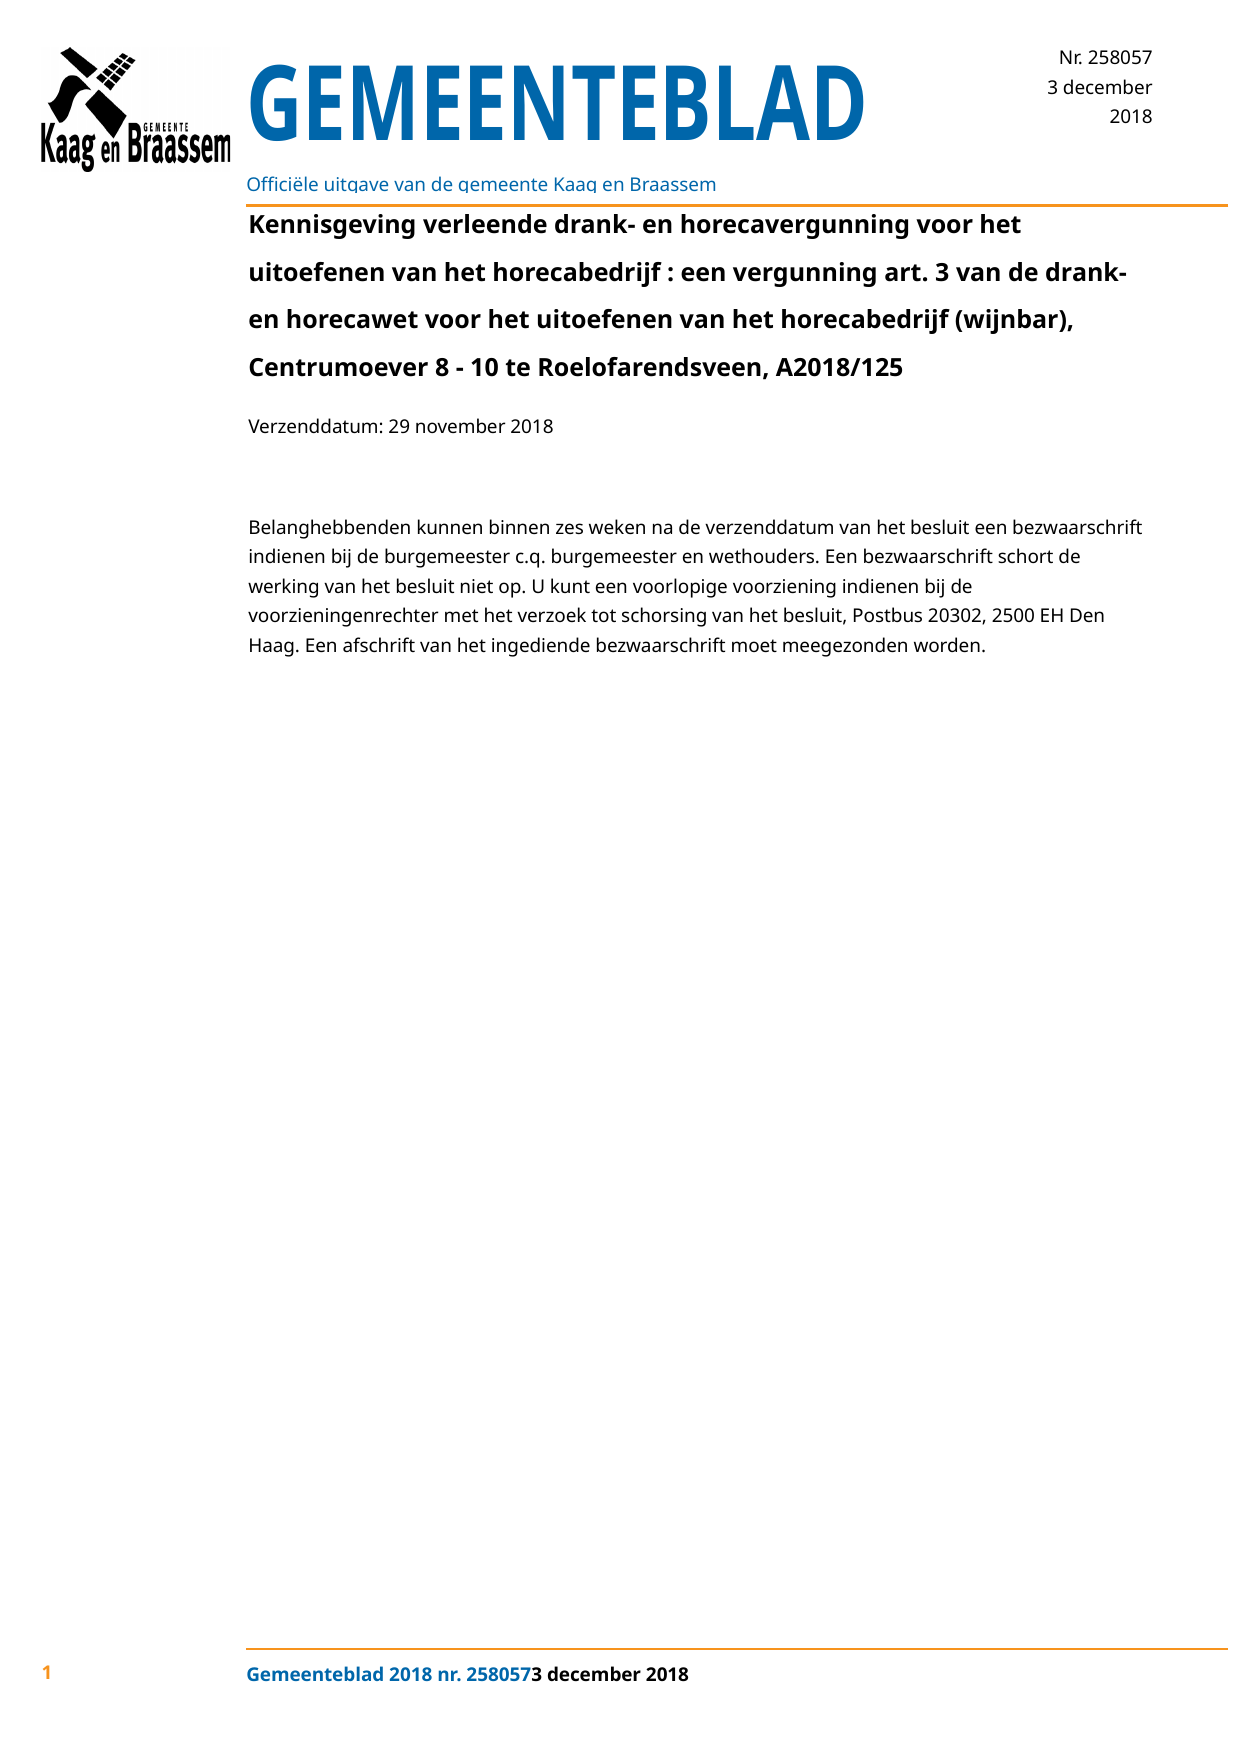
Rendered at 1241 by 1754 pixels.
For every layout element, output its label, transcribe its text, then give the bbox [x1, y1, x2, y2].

picture [41, 47, 231, 172]
text Belanghebbenden kunnen binnen zes weken na de verzenddatum van het besluit een bezwaarschrift indienen bij de burgemeester c.q. burgemeester en wethouders. Een bezwaarschrift schort de werking van het besluit niet op. U kunt een voorlopige voorziening indienen bij de voorzieningenrechter met het verzoek tot schorsing van het besluit, Postbus 20302, 2500 EH Den Haag. Een afschrift van het ingediende bezwaarschrift moet meegezonden worden. [248, 514, 1152, 658]
text Kennisgeving verleende drank- en horecavergunning voor het uitoefenen van het horecabedrijf : een vergunning art. 3 van de drank- en horecawet voor het uitoefenen van het horecabedrijf (wijnbar), Centrumoever 8 - 10 te Roelofarendsveen, A2018/125 [248, 207, 1152, 384]
text Verzenddatum: 29 november 2018 [248, 413, 1152, 439]
